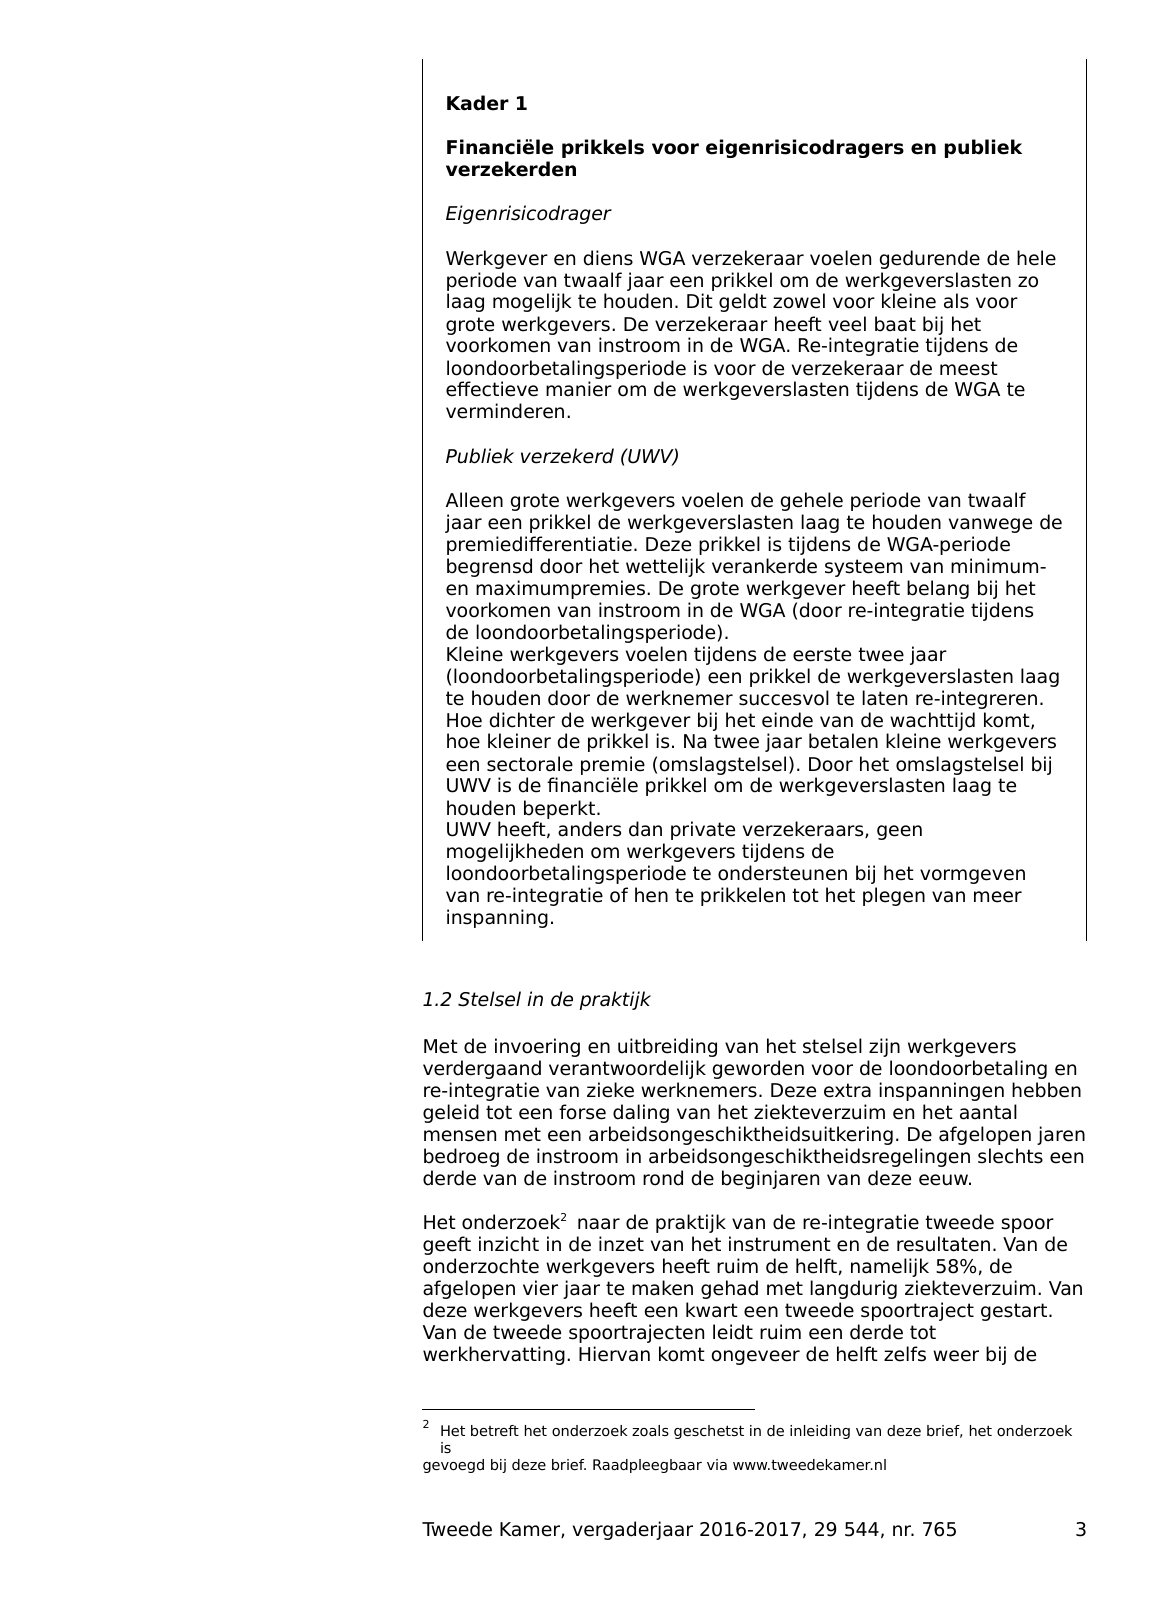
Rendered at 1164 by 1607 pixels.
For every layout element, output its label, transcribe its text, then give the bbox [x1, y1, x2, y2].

text Het onderzoek naar de praktijk van de re-integratie tweede spoor geeft inzicht in de inzet van het instrument en de resultaten. Van de onderzochte werkgevers heeft ruim de helft, namelijk 58%, de afgelopen vier jaar te maken gehad met langdurig ziekteverzuim. Van deze werkgevers heeft een kwart een tweede spoortraject gestart. Van de tweede spoortrajecten leidt ruim een derde tot werkhervatting. Hiervan komt ongeveer de helft zelfs weer bij de [422, 1212, 1087, 1366]
text Het betreft het onderzoek zoals geschetst in de inleiding van deze brief, het onderzoek is [422, 1418, 1087, 1457]
subtitle 1.2 Stelsel in de praktijk [422, 989, 1087, 1011]
text gevoegd bij deze brief. Raadpleegbaar via www.tweedekamer.nl [422, 1457, 1087, 1474]
text Met de invoering en uitbreiding van het stelsel zijn werkgevers verdergaand verantwoordelijk geworden voor de loondoorbetaling en re-integratie van zieke werknemers. Deze extra inspanningen hebben geleid tot een forse daling van het ziekteverzuim en het aantal mensen met een arbeidsongeschiktheidsuitkering. De afgelopen jaren bedroeg de instroom in arbeidsongeschiktheidsregelingen slechts een derde van de instroom rond de beginjaren van deze eeuw. [422, 1036, 1087, 1189]
table_header Kader 1 Financiële prikkels voor eigenrisicodragers en publiek verzekerden Eigenrisicodrager Werkgever en diens WGA verzekeraar voelen gedurende de hele periode van twaalf jaar een prikkel om de werkgeverslasten zo laag mogelijk te houden. Dit geldt zowel voor kleine als voor grote werkgevers. De verzekeraar heeft veel baat bij het voorkomen van instroom in de WGA. Re-integratie tijdens de loondoorbetalingsperiode is voor de verzekeraar de meest effectieve manier om de werkgeverslasten tijdens de WGA te verminderen. Publiek verzekerd (UWV) Alleen grote werkgevers voelen de gehele periode van twaalf jaar een prikkel de werkgeverslasten laag te houden vanwege de premiedifferentiatie. Deze prikkel is tijdens de WGA-periode begrensd door het wettelijk verankerde systeem van minimum- en maximumpremies. De grote werkgever heeft belang bij het voorkomen van instroom in de WGA (door re-integratie tijdens de loondoorbetalingsperiode). Kleine werkgevers voelen tijdens de eerste twee jaar (loondoorbetalingsperiode) een prikkel de werkgeverslasten laag te houden door de werknemer succesvol te laten re-integreren. Hoe dichter de werkgever bij het einde van de wachttijd komt, hoe kleiner de prikkel is. Na twee jaar betalen kleine werkgevers een sectorale premie (omslagstelsel). Door het omslagstelsel bij UWV is de financiële prikkel om de werkgeverslasten laag te houden beperkt. UWV heeft, anders dan private verzekeraars, geen mogelijkheden om werkgevers tijdens de loondoorbetalingsperiode te ondersteunen bij het vormgeven van re-integratie of hen te prikkelen tot het plegen van meer inspanning. [423, 59, 1086, 941]
